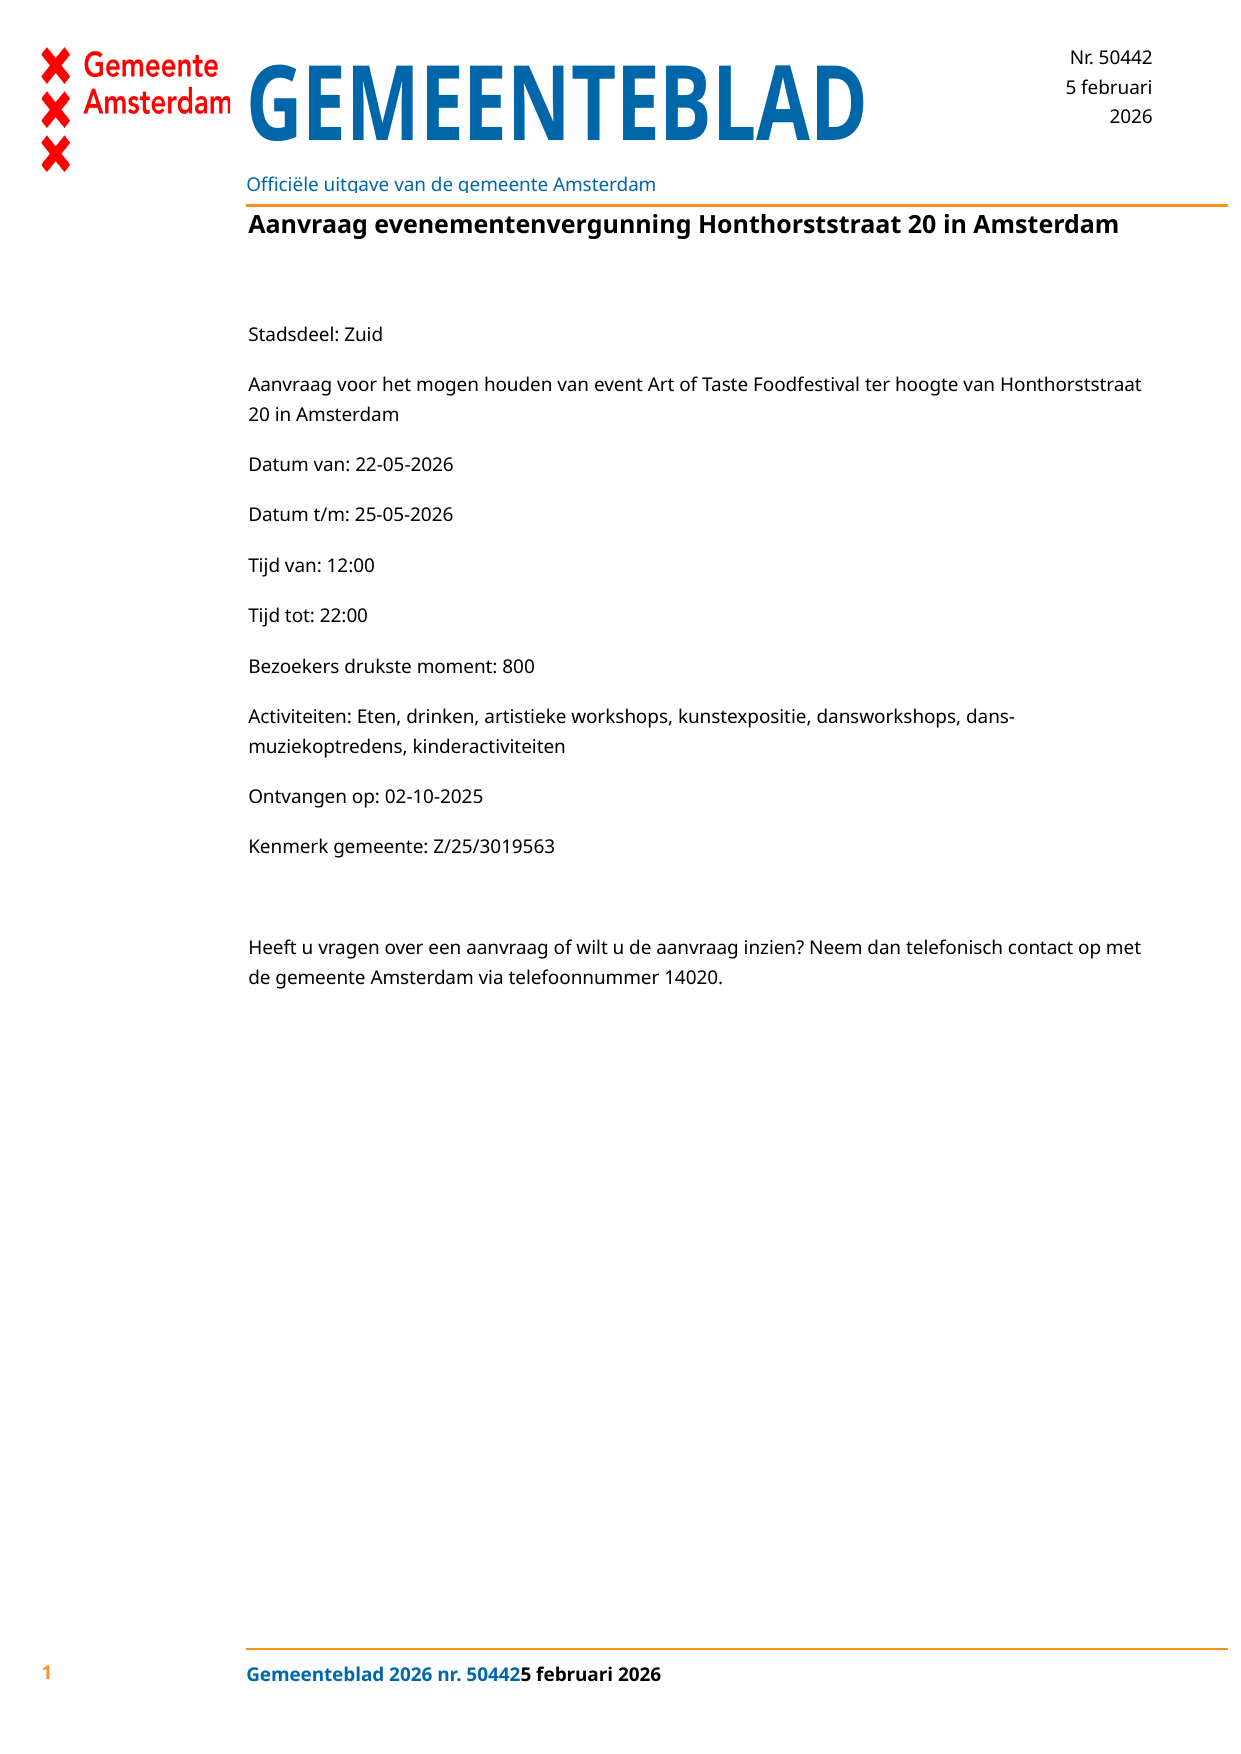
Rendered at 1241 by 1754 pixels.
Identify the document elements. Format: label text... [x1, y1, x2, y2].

picture [41, 47, 231, 172]
text Aanvraag voor het mogen houden van event Art of Taste Foodfestival ter hoogte van Honthorststraat 20 in Amsterdam [248, 371, 1152, 426]
text Activiteiten: Eten, drinken, artistieke workshops, kunstexpositie, dansworkshops, dans- muziekoptredens, kinderactiviteiten [248, 703, 1152, 758]
text Datum t/m: 25-05-2026 [248, 502, 1152, 527]
text Heeft u vragen over een aanvraag of wilt u de aanvraag inzien? Neem dan telefonisch contact op met de gemeente Amsterdam via telefoonnummer 14020. [248, 934, 1152, 990]
text Aanvraag evenementenvergunning Honthorststraat 20 in Amsterdam [248, 207, 1152, 241]
text Kenmerk gemeente: Z/25/3019563 [248, 834, 1152, 859]
text Tijd tot: 22:00 [248, 602, 1152, 628]
text Ontvangen op: 02-10-2025 [248, 783, 1152, 809]
text Tijd van: 12:00 [248, 552, 1152, 578]
text Bezoekers drukste moment: 800 [248, 653, 1152, 678]
text Stadsdeel: Zuid [248, 321, 1152, 346]
text Datum van: 22-05-2026 [248, 451, 1152, 477]
